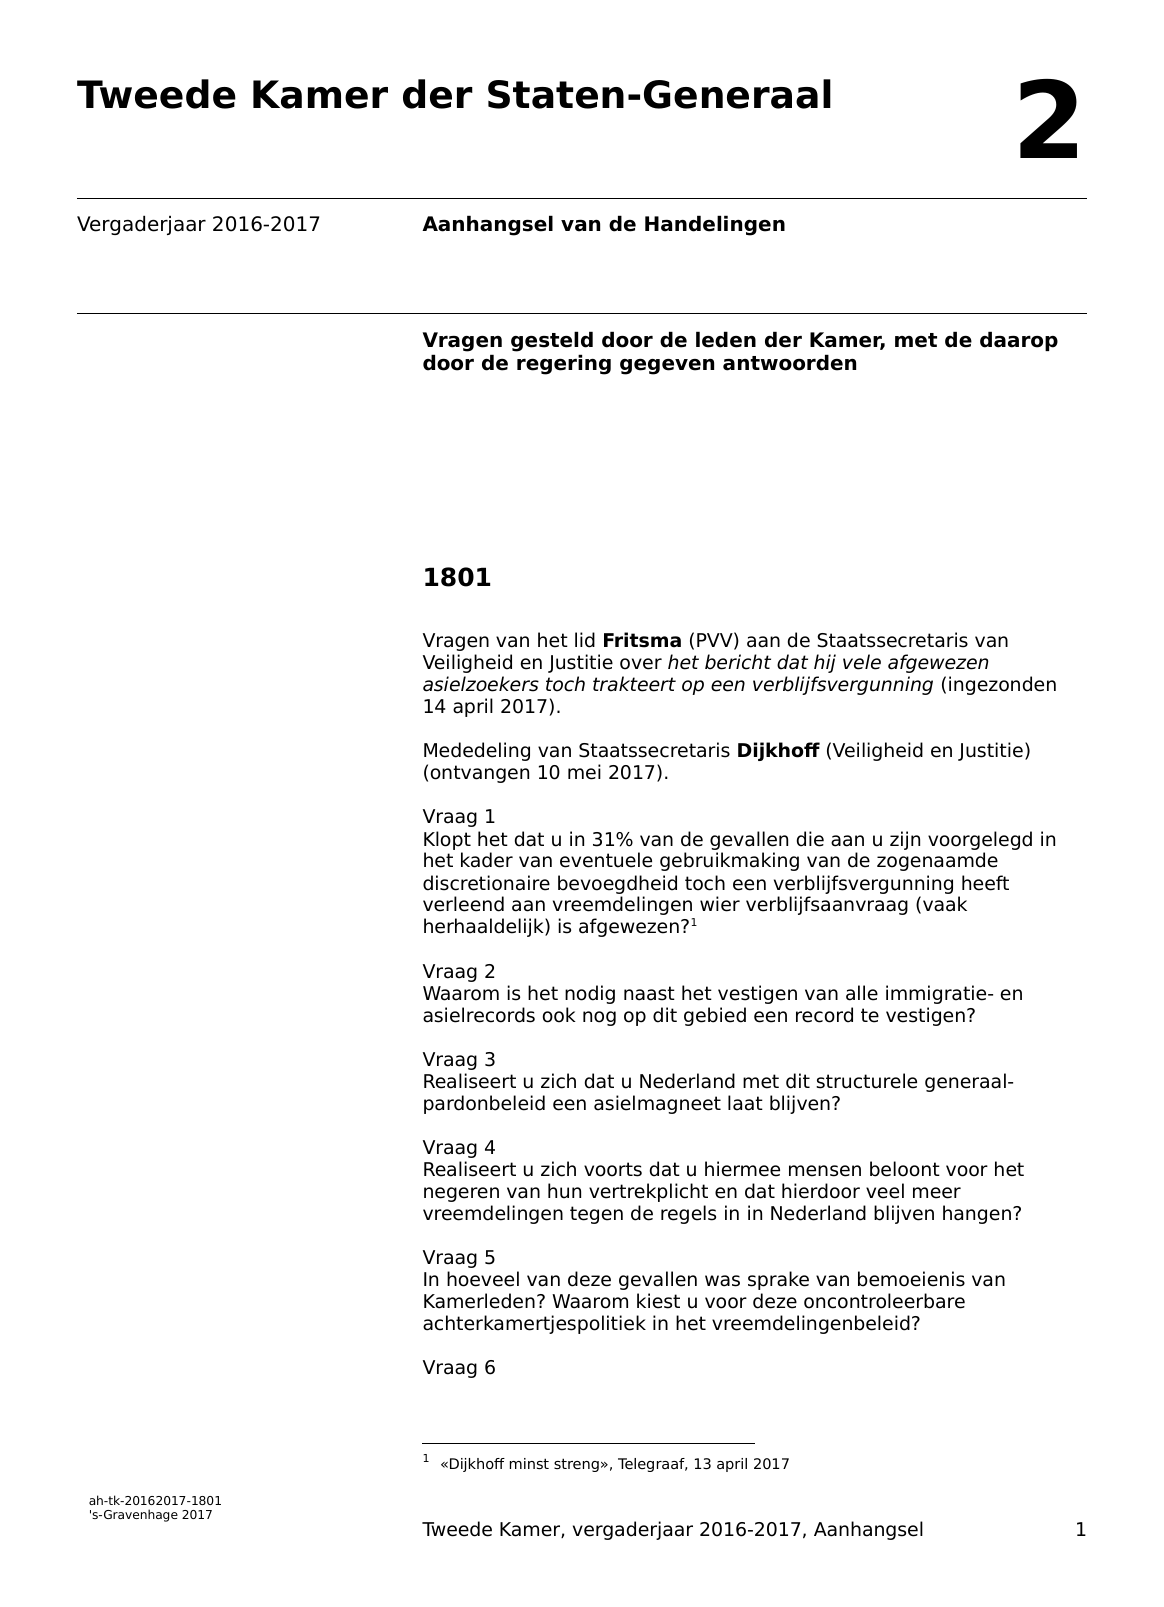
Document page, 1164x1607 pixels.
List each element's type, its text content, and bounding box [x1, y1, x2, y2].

table_header Tweede Kamer der Staten-Generaal [77, 59, 886, 198]
text Realiseert u zich dat u Nederland met dit structurele generaal-pardonbeleid een asielmagneet laat blijven? [422, 1071, 1087, 1114]
text Mededeling van Staatssecretaris Dijkhoff (Veiligheid en Justitie) (ontvangen 10 mei 2017). [422, 740, 1087, 784]
text Waarom is het nodig naast het vestigen van alle immigratie- en asielrecords ook nog op dit gebied een record te vestigen? [422, 982, 1087, 1026]
text «Dijkhoff minst streng», Telegraaf, 13 april 2017 [422, 1452, 1087, 1474]
text Vraag 3 [422, 1049, 1087, 1071]
text In hoeveel van deze gevallen was sprake van bemoeienis van Kamerleden? Waarom kiest u voor deze oncontroleerbare achterkamertjespolitiek in het vreemdelingenbeleid? [422, 1269, 1087, 1335]
text 1801 [422, 563, 1087, 592]
text Vraag 4 [422, 1137, 1087, 1159]
table_cell Vergaderjaar 2016-2017 [77, 199, 422, 313]
text Vraag 6 [422, 1357, 1087, 1379]
text 's-Gravenhage 2017 [88, 1508, 323, 1522]
text Vraag 1 [422, 806, 1087, 828]
text Klopt het dat u in 31% van de gevallen die aan u zijn voorgelegd in het kader van eventuele gebruikmaking van de zogenaamde discretionaire bevoegdheid toch een verblijfsvergunning heeft verleend aan vreemdelingen wier verblijfsaanvraag (vaak herhaaldelijk) is afgewezen? [422, 828, 1087, 938]
text Vragen van het lid Fritsma (PVV) aan de Staatssecretaris van Veiligheid en Justitie over het bericht dat hij vele afgewezen asielzoekers toch trakteert op een verblijfsvergunning (ingezonden 14 april 2017). [422, 630, 1087, 718]
text Vraag 5 [422, 1247, 1087, 1269]
text Realiseert u zich voorts dat u hiermee mensen beloont voor het negeren van hun vertrekplicht en dat hierdoor veel meer vreemdelingen tegen de regels in in Nederland blijven hangen? [422, 1159, 1087, 1225]
table_header 2 [886, 59, 1087, 198]
text ah-tk-20162017-1801 [88, 1494, 323, 1508]
table_cell Aanhangsel van de Handelingen [422, 199, 1087, 313]
table_cell [77, 314, 422, 375]
table_cell Vragen gesteld door de leden der Kamer, met de daarop door de regering gegeven antwoorden [422, 314, 1087, 375]
text Vraag 2 [422, 961, 1087, 982]
